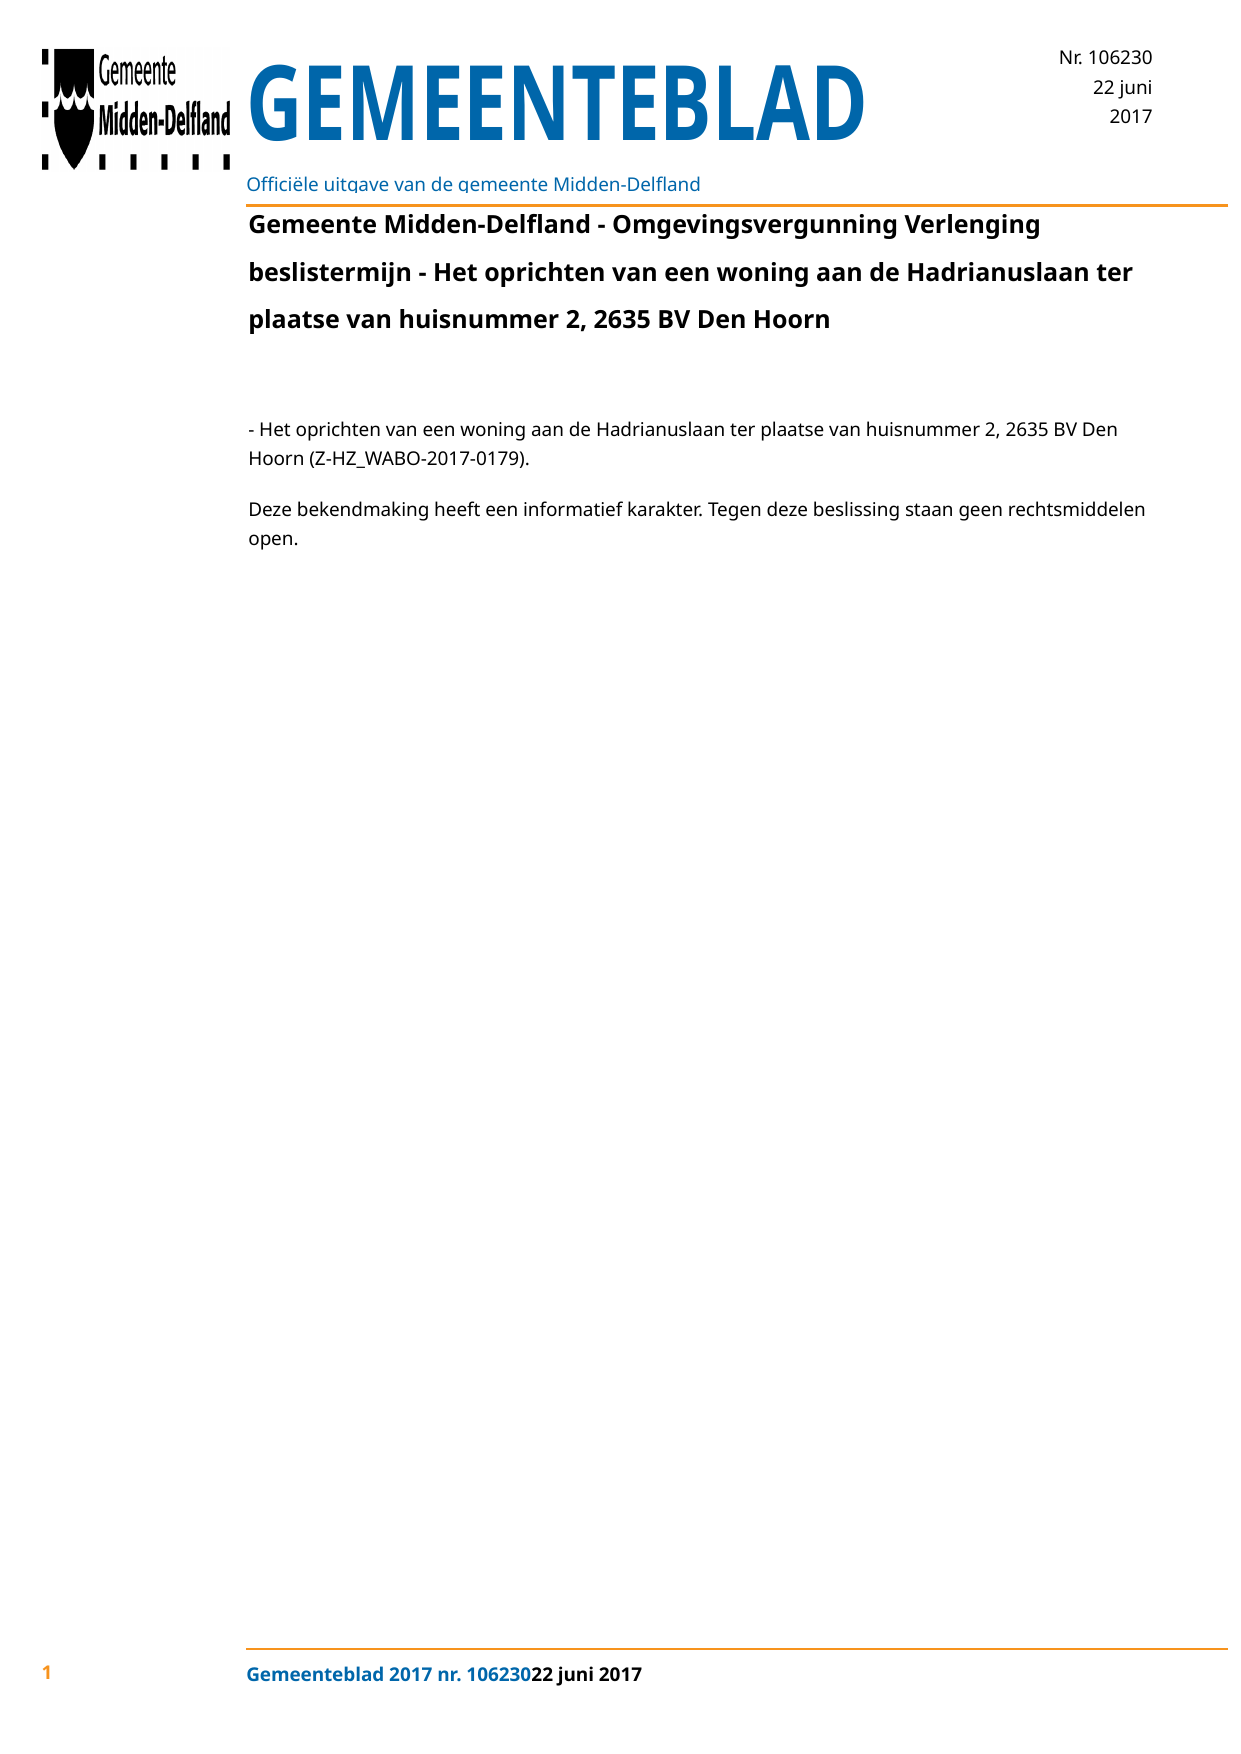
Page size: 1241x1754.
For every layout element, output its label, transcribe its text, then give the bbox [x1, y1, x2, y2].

text Deze bekendmaking heeft een informatief karakter. Tegen deze beslissing staan geen rechtsmiddelen open. [248, 496, 1152, 551]
text - Het oprichten van een woning aan de Hadrianuslaan ter plaatse van huisnummer 2, 2635 BV Den Hoorn (Z-HZ_WABO-2017-0179). [248, 416, 1152, 471]
text Gemeente Midden-Delfland - Omgevingsvergunning Verlenging beslistermijn - Het oprichten van een woning aan de Hadrianuslaan ter plaatse van huisnummer 2, 2635 BV Den Hoorn [248, 207, 1152, 336]
picture [41, 47, 231, 172]
